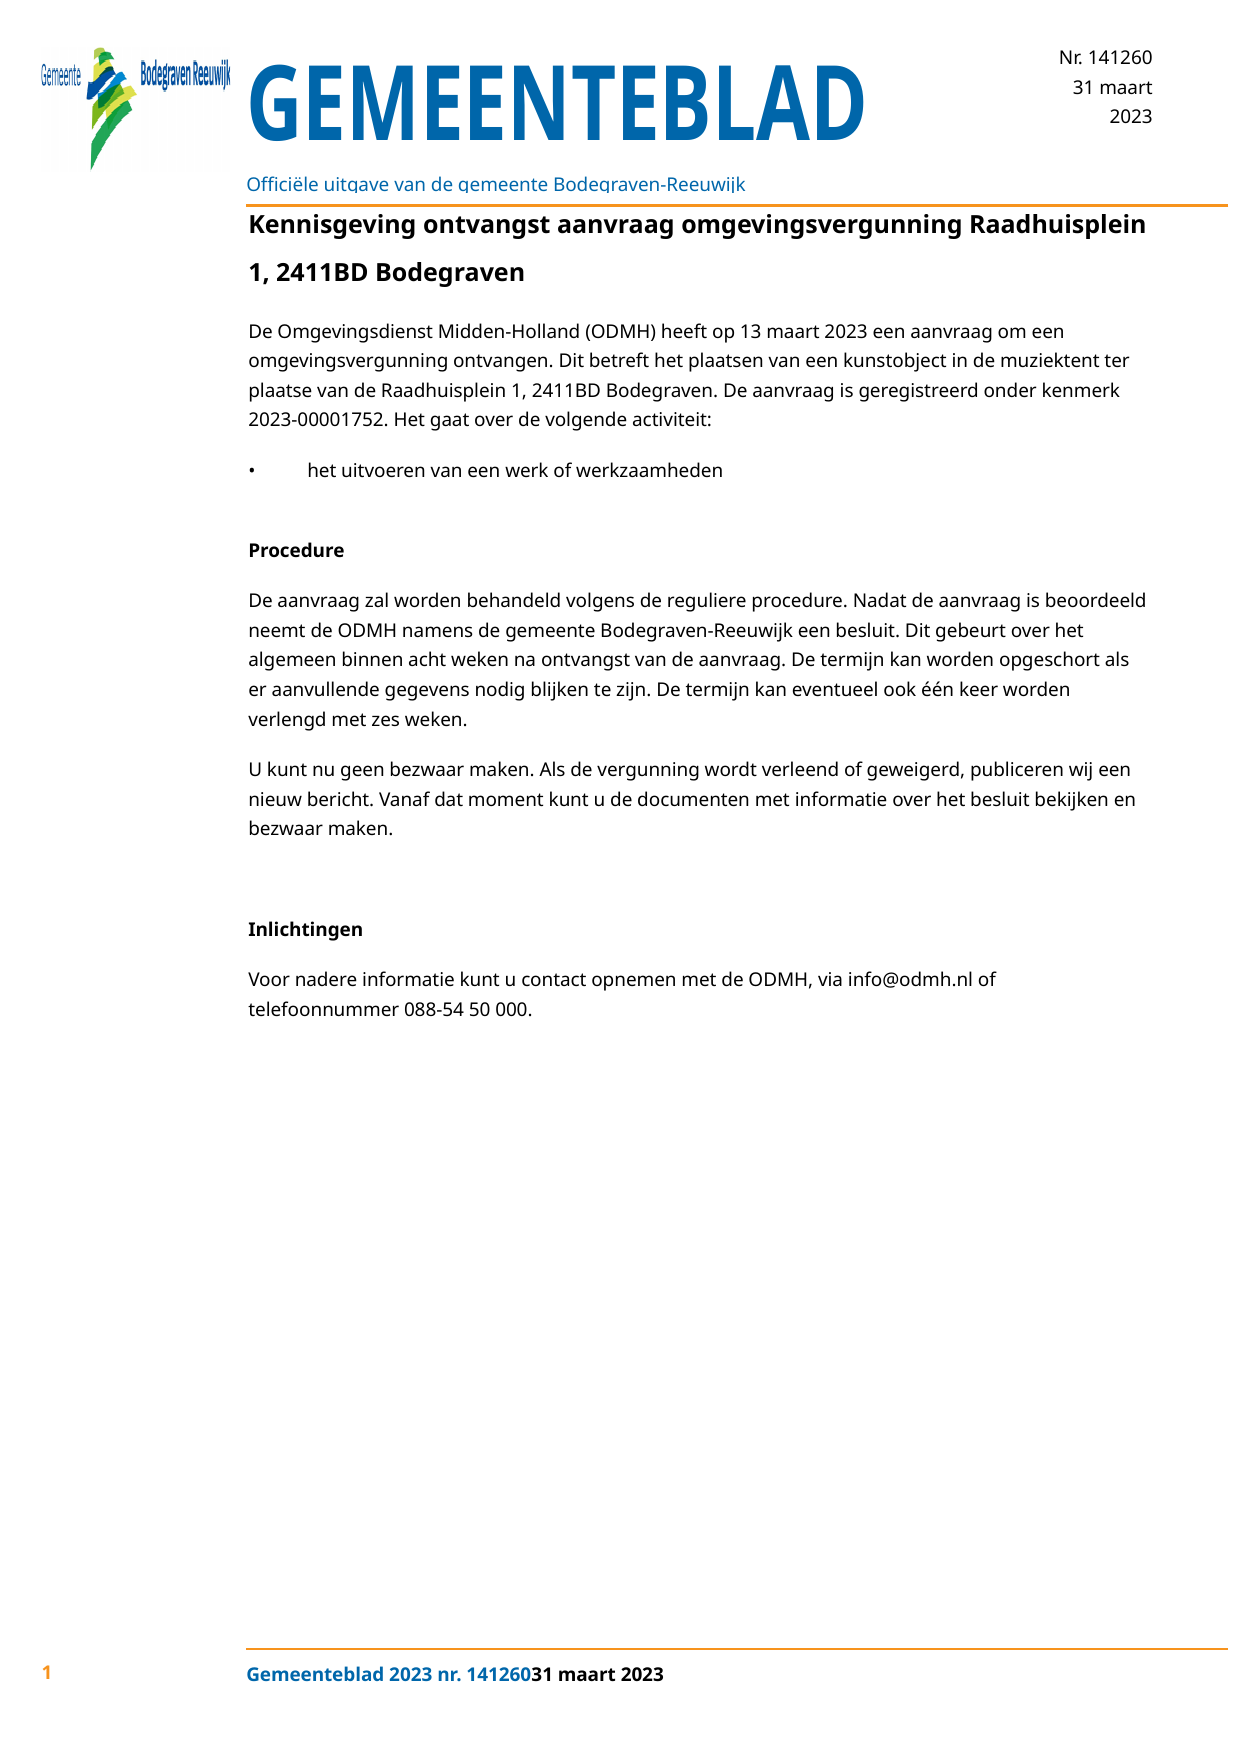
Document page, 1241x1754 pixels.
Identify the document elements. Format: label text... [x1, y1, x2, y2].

picture [41, 47, 231, 172]
list het uitvoeren van een werk of werkzaamheden [248, 457, 1152, 483]
text De Omgevingsdienst Midden-Holland (ODMH) heeft op 13 maart 2023 een aanvraag om een omgevingsvergunning ontvangen. Dit betreft het plaatsen van een kunstobject in de muziektent ter plaatse van de Raadhuisplein 1, 2411BD Bodegraven. De aanvraag is geregistreerd onder kenmerk 2023-00001752. Het gaat over de volgende activiteit: [248, 318, 1152, 432]
text Inlichtingen [248, 916, 1152, 942]
text Voor nadere informatie kunt u contact opnemen met de ODMH, via info@odmh.nl of telefoonnummer 088-54 50 000. [248, 967, 1152, 1022]
text U kunt nu geen bezwaar maken. Als de vergunning wordt verleend of geweigerd, publiceren wij een nieuw bericht. Vanaf dat moment kunt u de documenten met informatie over het besluit bekijken en bezwaar maken. [248, 756, 1152, 841]
text De aanvraag zal worden behandeld volgens de reguliere procedure. Nadat de aanvraag is beoordeeld neemt de ODMH namens de gemeente Bodegraven-Reeuwijk een besluit. Dit gebeurt over het algemeen binnen acht weken na ontvangst van de aanvraag. De termijn kan worden opgeschort als er aanvullende gegevens nodig blijken te zijn. De termijn kan eventueel ook één keer worden verlengd met zes weken. [248, 587, 1152, 732]
text Kennisgeving ontvangst aanvraag omgevingsvergunning Raadhuisplein 1, 2411BD Bodegraven [248, 207, 1152, 288]
text Procedure [248, 537, 1152, 563]
